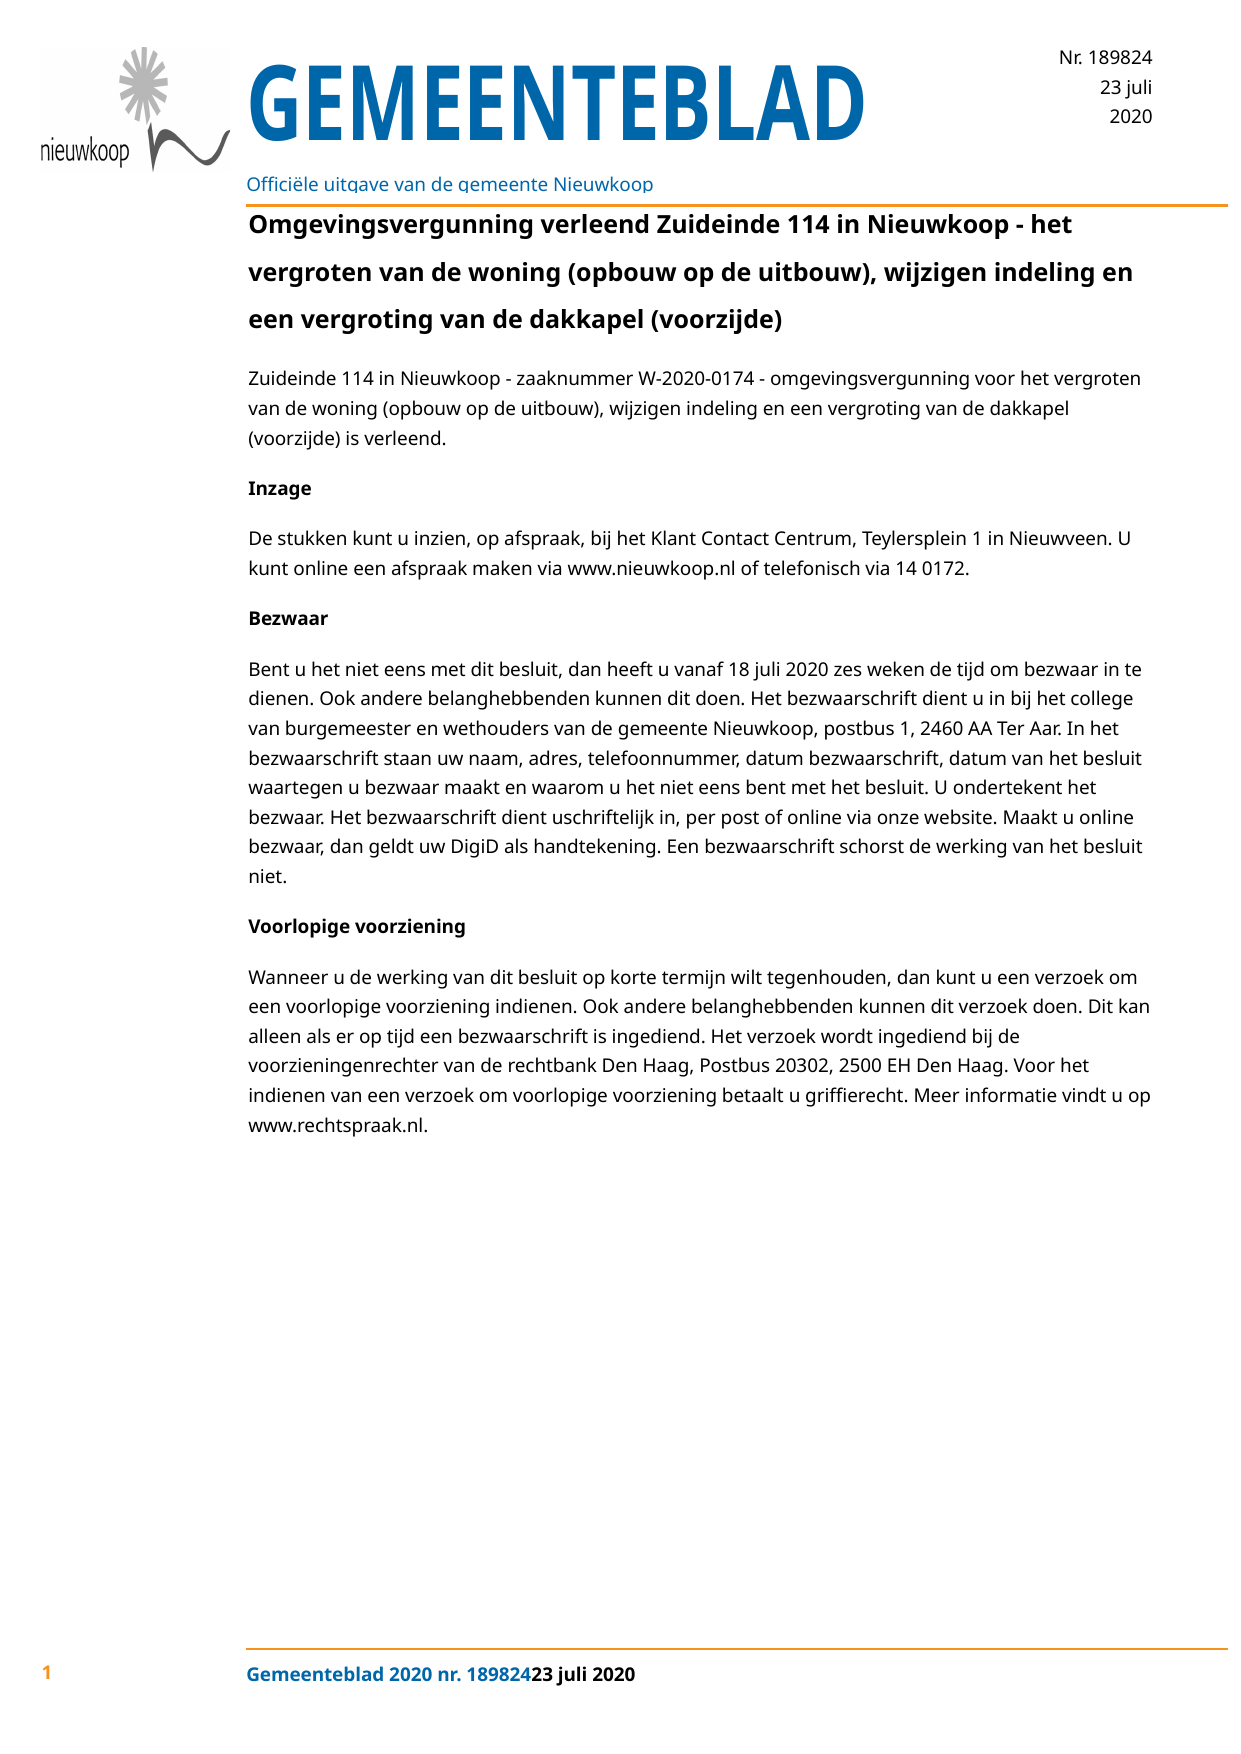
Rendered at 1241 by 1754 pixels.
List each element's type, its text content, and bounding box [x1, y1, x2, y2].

text Bent u het niet eens met dit besluit, dan heeft u vanaf 18 juli 2020 zes weken de tijd om bezwaar in te dienen. Ook andere belanghebbenden kunnen dit doen. Het bezwaarschrift dient u in bij het college van burgemeester en wethouders van de gemeente Nieuwkoop, postbus 1, 2460 AA Ter Aar. In het bezwaarschrift staan uw naam, adres, telefoonnummer, datum bezwaarschrift, datum van het besluit waartegen u bezwaar maakt en waarom u het niet eens bent met het besluit. U ondertekent het bezwaar. Het bezwaarschrift dient uschriftelijk in, per post of online via onze website. Maakt u online bezwaar, dan geldt uw DigiD als handtekening. Een bezwaarschrift schorst de werking van het besluit niet. [248, 656, 1152, 889]
text Zuideinde 114 in Nieuwkoop - zaaknummer W-2020-0174 - omgevingsvergunning voor het vergroten van de woning (opbouw op de uitbouw), wijzigen indeling en een vergroting van de dakkapel (voorzijde) is verleend. [248, 366, 1152, 450]
text Wanneer u de werking van dit besluit op korte termijn wilt tegenhouden, dan kunt u een verzoek om een voorlopige voorziening indienen. Ook andere belanghebbenden kunnen dit verzoek doen. Dit kan alleen als er op tijd een bezwaarschrift is ingediend. Het verzoek wordt ingediend bij de voorzieningenrechter van de rechtbank Den Haag, Postbus 20302, 2500 EH Den Haag. Voor het indienen van een verzoek om voorlopige voorziening betaalt u griffierecht. Meer informatie vindt u op www.rechtspraak.nl. [248, 964, 1152, 1137]
text Bezwaar [248, 606, 1152, 631]
text Omgevingsvergunning verleend Zuideinde 114 in Nieuwkoop - het vergroten van de woning (opbouw op de uitbouw), wijzigen indeling en een vergroting van de dakkapel (voorzijde) [248, 207, 1152, 336]
text De stukken kunt u inzien, op afspraak, bij het Klant Contact Centrum, Teylersplein 1 in Nieuwveen. U kunt online een afspraak maken via www.nieuwkoop.nl of telefonisch via 14 0172. [248, 526, 1152, 581]
picture [41, 47, 231, 172]
text Inzage [248, 475, 1152, 501]
text Voorlopige voorziening [248, 913, 1152, 939]
